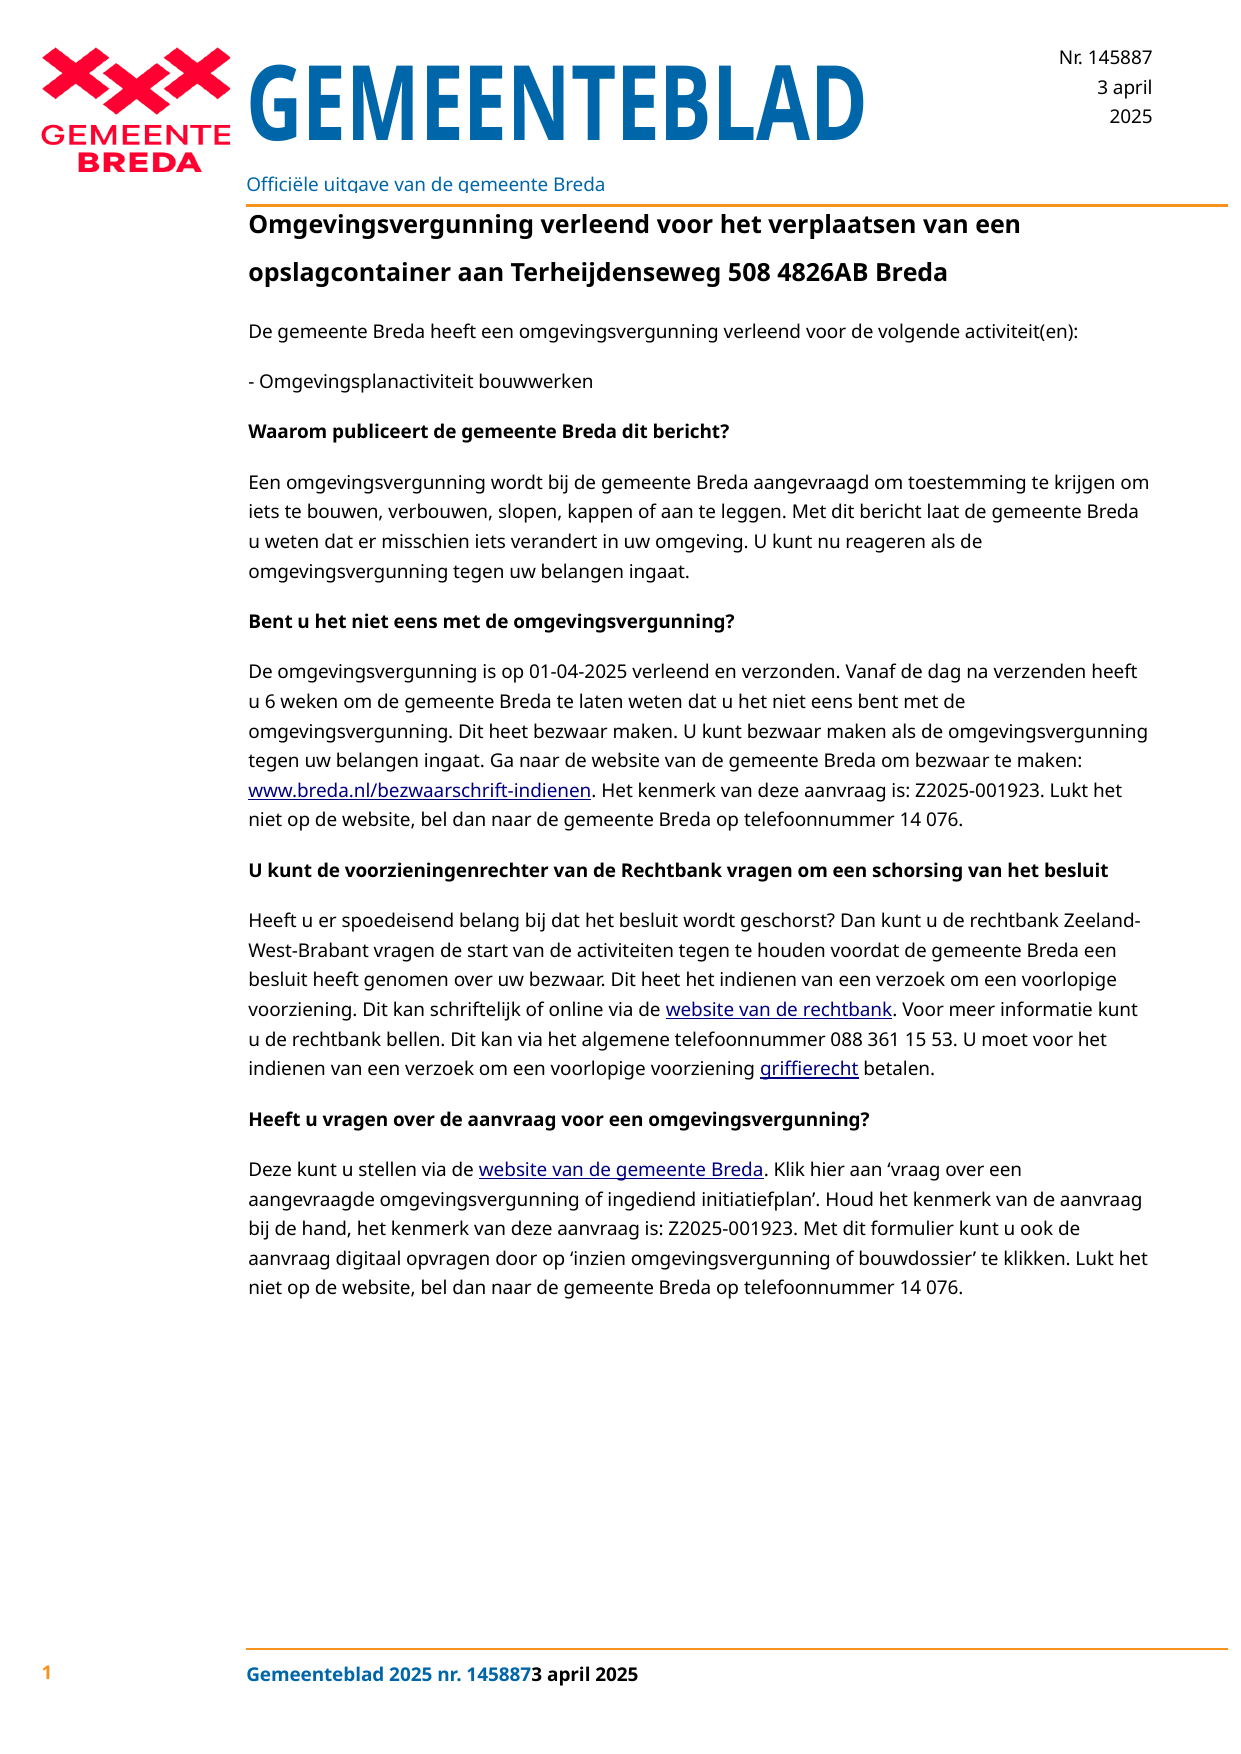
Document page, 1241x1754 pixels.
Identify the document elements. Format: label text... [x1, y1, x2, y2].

text - Omgevingsplanactiviteit bouwwerken [248, 368, 1152, 394]
text De omgevingsvergunning is op 01-04-2025 verleend en verzonden. Vanaf de dag na verzenden heeft u 6 weken om de gemeente Breda te laten weten dat u het niet eens bent met de omgevingsvergunning. Dit heet bezwaar maken. U kunt bezwaar maken als de omgevingsvergunning tegen uw belangen ingaat. Ga naar de website van de gemeente Breda om bezwaar te maken: www.breda.nl/bezwaarschrift-indienen. Het kenmerk van deze aanvraag is: Z2025-001923. Lukt het niet op de website, bel dan naar de gemeente Breda op telefoonnummer 14 076. [248, 659, 1152, 832]
text Heeft u vragen over de aanvraag voor een omgevingsvergunning? [248, 1106, 1152, 1132]
text De gemeente Breda heeft een omgevingsvergunning verleend voor de volgende activiteit(en): [248, 318, 1152, 344]
text Een omgevingsvergunning wordt bij de gemeente Breda aangevraagd om toestemming te krijgen om iets te bouwen, verbouwen, slopen, kappen of aan te leggen. Met dit bericht laat de gemeente Breda u weten dat er misschien iets verandert in uw omgeving. U kunt nu reageren als de omgevingsvergunning tegen uw belangen ingaat. [248, 469, 1152, 584]
text Heeft u er spoedeisend belang bij dat het besluit wordt geschorst? Dan kunt u de rechtbank Zeeland-West-Brabant vragen de start van de activiteiten tegen te houden voordat de gemeente Breda een besluit heeft genomen over uw bezwaar. Dit heet het indienen van een verzoek om een voorlopige voorziening. Dit kan schriftelijk of online via de website van de rechtbank. Voor meer informatie kunt u de rechtbank bellen. Dit kan via het algemene telefoonnummer 088 361 15 53. U moet voor het indienen van een verzoek om een voorlopige voorziening griffierecht betalen. [248, 907, 1152, 1081]
text U kunt de voorzieningenrechter van de Rechtbank vragen om een schorsing van het besluit [248, 857, 1152, 883]
text Omgevingsvergunning verleend voor het verplaatsen van een opslagcontainer aan Terheijdenseweg 508 4826AB Breda [248, 207, 1152, 288]
text Waarom publiceert de gemeente Breda dit bericht? [248, 419, 1152, 444]
text Bent u het niet eens met de omgevingsvergunning? [248, 608, 1152, 634]
picture [41, 47, 231, 172]
text Deze kunt u stellen via de website van de gemeente Breda. Klik hier aan ‘vraag over een aangevraagde omgevingsvergunning of ingediend initiatiefplan’. Houd het kenmerk van de aanvraag bij de hand, het kenmerk van deze aanvraag is: Z2025-001923. Met dit formulier kunt u ook de aanvraag digitaal opvragen door op ‘inzien omgevingsvergunning of bouwdossier’ te klikken. Lukt het niet op de website, bel dan naar de gemeente Breda op telefoonnummer 14 076. [248, 1156, 1152, 1300]
